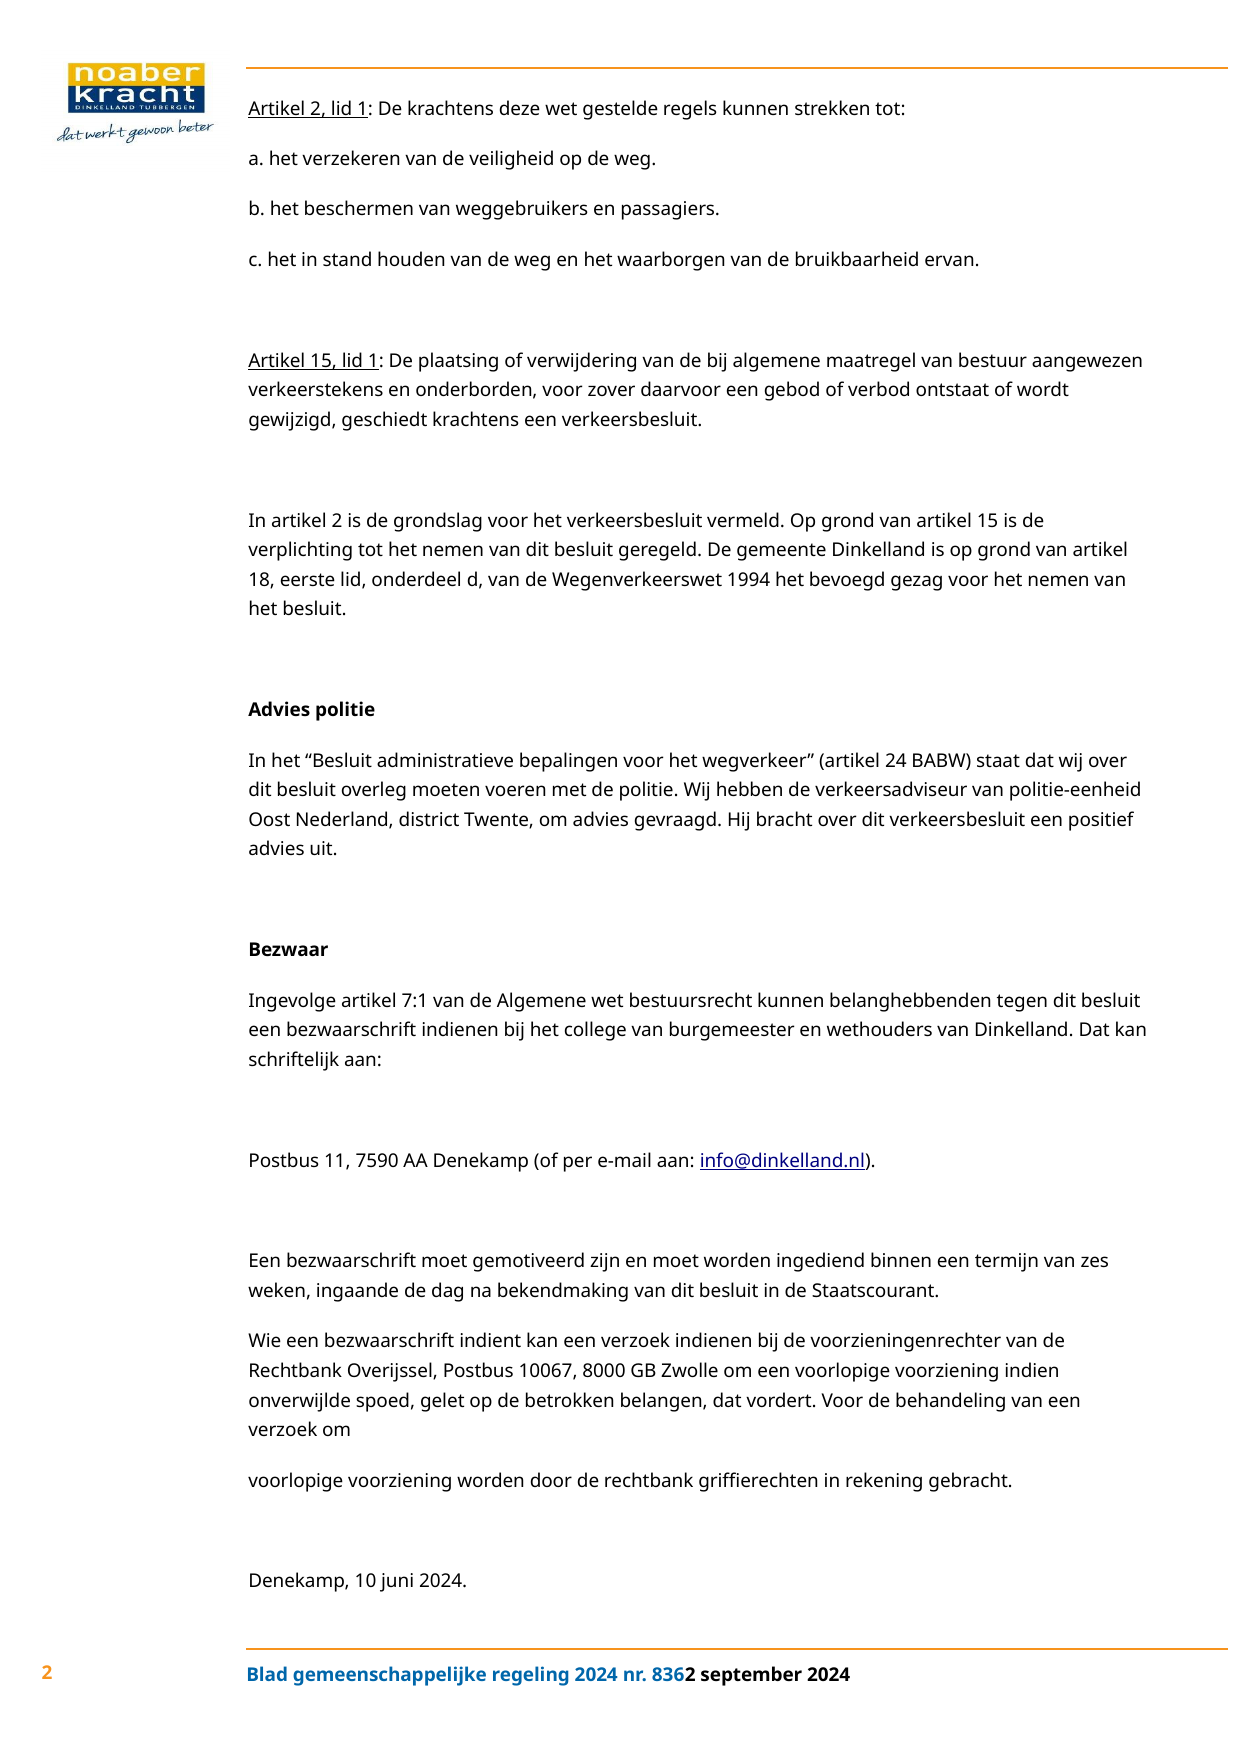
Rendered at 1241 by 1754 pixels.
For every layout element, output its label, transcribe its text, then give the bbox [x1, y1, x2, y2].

text c. het in stand houden van de weg en het waarborgen van de bruikbaarheid ervan. [248, 246, 1152, 272]
text Postbus 11, 7590 AA Denekamp (of per e-mail aan: info@dinkelland.nl). [248, 1147, 1152, 1173]
text voorlopige voorziening worden door de rechtbank griffierechten in rekening gebracht. [248, 1467, 1152, 1493]
text In artikel 2 is de grondslag voor het verkeersbesluit vermeld. Op grond van artikel 15 is de verplichting tot het nemen van dit besluit geregeld. De gemeente Dinkelland is op grond van artikel 18, eerste lid, onderdeel d, van de Wegenverkeerswet 1994 het bevoegd gezag voor het nemen van het besluit. [248, 507, 1152, 621]
text Denekamp, 10 juni 2024. [248, 1568, 1152, 1593]
text Wie een bezwaarschrift indient kan een verzoek indienen bij de voorzieningenrechter van de Rechtbank Overijssel, Postbus 10067, 8000 GB Zwolle om een voorlopige voorziening indien onverwijlde spoed, gelet op de betrokken belangen, dat vordert. Voor de behandeling van een verzoek om [248, 1328, 1152, 1442]
text b. het beschermen van weggebruikers en passagiers. [248, 196, 1152, 221]
text Artikel 2, lid 1: De krachtens deze wet gestelde regels kunnen strekken tot: [248, 95, 1152, 121]
text Bezwaar [248, 936, 1152, 962]
text Artikel 15, lid 1: De plaatsing of verwijdering van de bij algemene maatregel van bestuur aangewezen verkeerstekens en onderborden, voor zover daarvoor een gebod of verbod ontstaat of wordt gewijzigd, geschiedt krachtens een verkeersbesluit. [248, 347, 1152, 432]
text In het “Besluit administratieve bepalingen voor het wegverkeer” (artikel 24 BABW) staat dat wij over dit besluit overleg moeten voeren met de politie. Wij hebben de verkeersadviseur van politie-eenheid Oost Nederland, district Twente, om advies gevraagd. Hij bracht over dit verkeersbesluit een positief advies uit. [248, 747, 1152, 861]
text a. het verzekeren van de veiligheid op de weg. [248, 145, 1152, 171]
text Ingevolge artikel 7:1 van de Algemene wet bestuursrecht kunnen belanghebbenden tegen dit besluit een bezwaarschrift indienen bij het college van burgemeester en wethouders van Dinkelland. Dat kan schriftelijk aan: [248, 987, 1152, 1072]
picture [41, 47, 231, 172]
text Een bezwaarschrift moet gemotiveerd zijn en moet worden ingediend binnen een termijn van zes weken, ingaande de dag na bekendmaking van dit besluit in de Staatscourant. [248, 1248, 1152, 1303]
text Advies politie [248, 696, 1152, 722]
